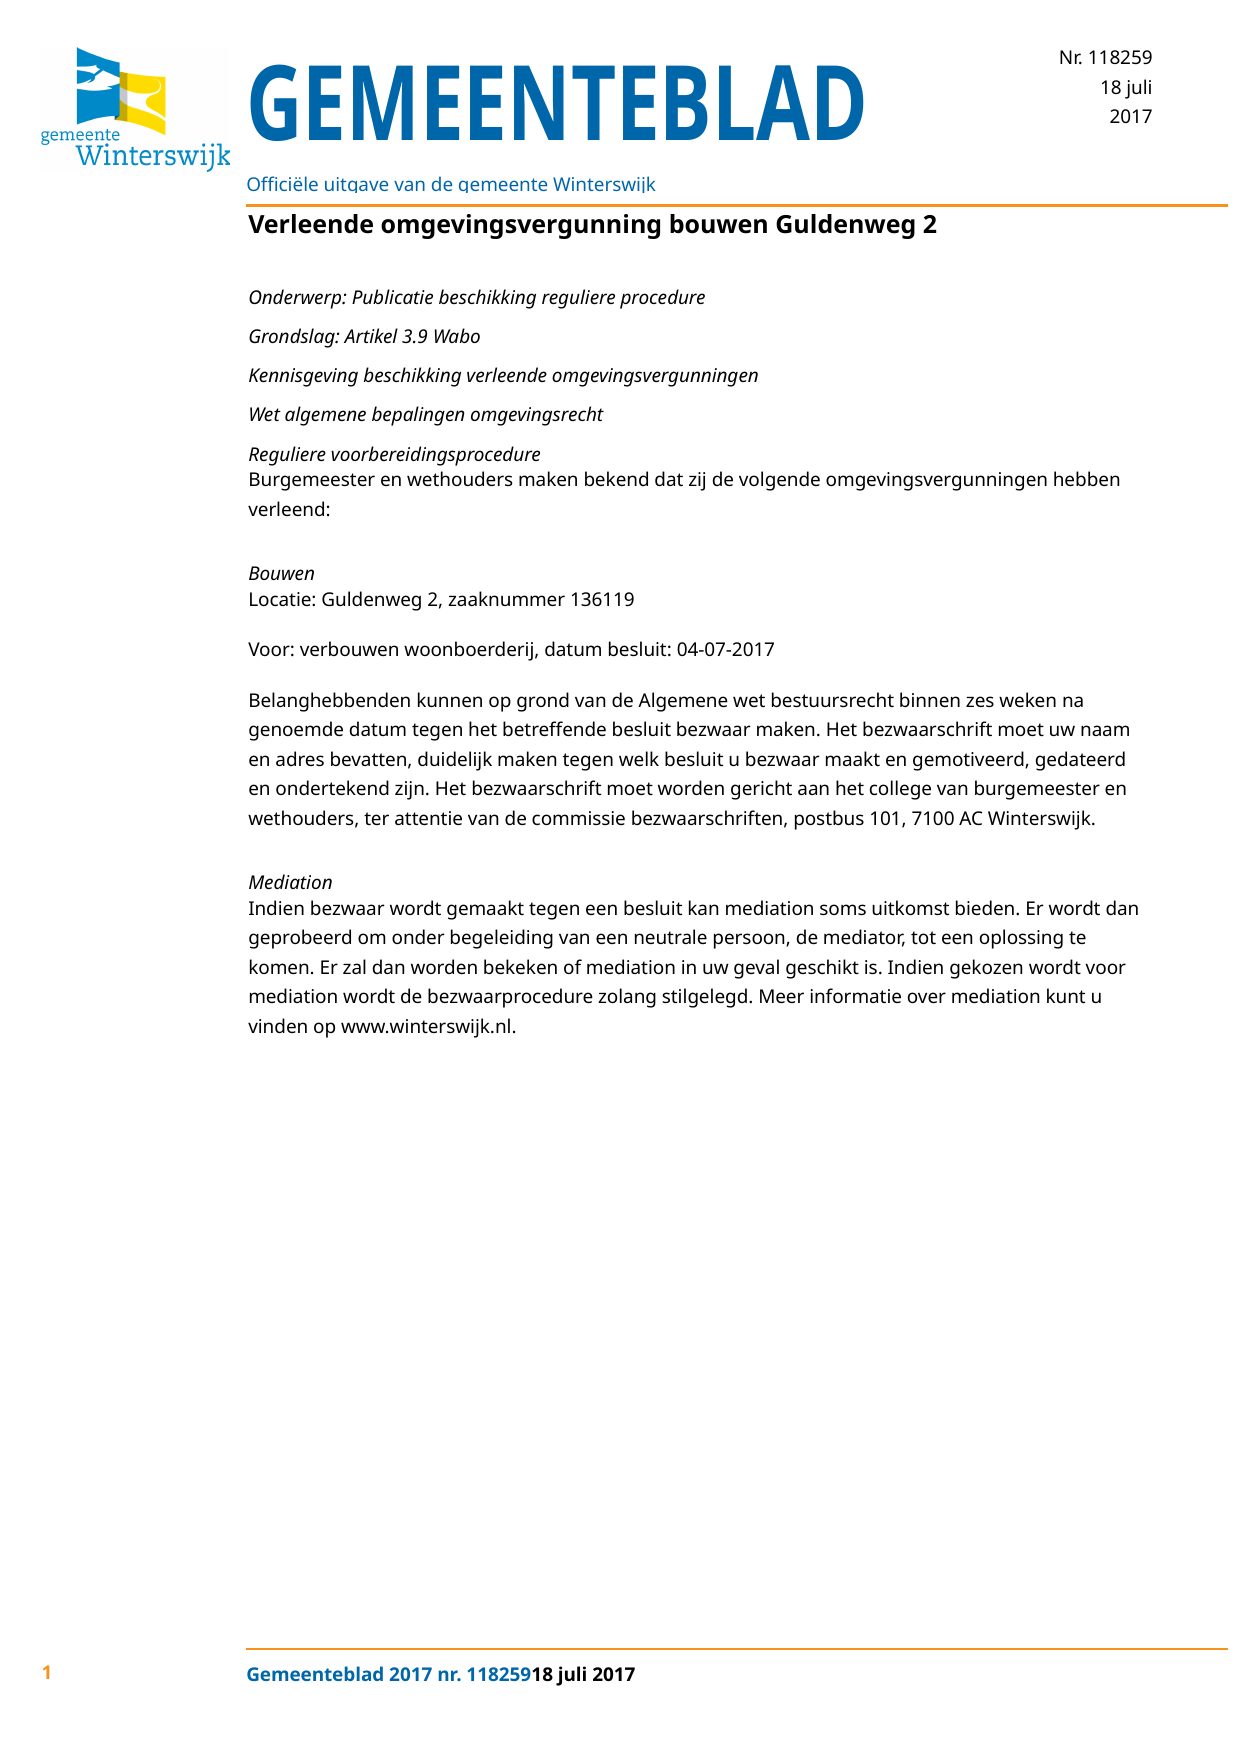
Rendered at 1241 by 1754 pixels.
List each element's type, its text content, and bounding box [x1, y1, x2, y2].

text Voor: verbouwen woonboerderij, datum besluit: 04-07-2017 [248, 636, 1152, 662]
text Indien bezwaar wordt gemaakt tegen een besluit kan mediation soms uitkomst bieden. Er wordt dan geprobeerd om onder begeleiding van een neutrale persoon, de mediator, tot een oplossing te komen. Er zal dan worden bekeken of mediation in uw geval geschikt is. Indien gekozen wordt voor mediation wordt de bezwaarprocedure zolang stilgelegd. Meer informatie over mediation kunt u vinden op www.winterswijk.nl. [248, 895, 1152, 1039]
text Grondslag: Artikel 3.9 Wabo [248, 323, 1152, 349]
text Mediation [248, 869, 1152, 895]
text Verleende omgevingsvergunning bouwen Guldenweg 2 [248, 207, 1152, 241]
text Belanghebbenden kunnen op grond van de Algemene wet bestuursrecht binnen zes weken na genoemde datum tegen het betreffende besluit bezwaar maken. Het bezwaarschrift moet uw naam en adres bevatten, duidelijk maken tegen welk besluit u bezwaar maakt en gemotiveerd, gedateerd en ondertekend zijn. Het bezwaarschrift moet worden gericht aan het college van burgemeester en wethouders, ter attentie van de commissie bezwaarschriften, postbus 101, 7100 AC Winterswijk. [248, 687, 1152, 831]
picture [41, 47, 231, 172]
text Wet algemene bepalingen omgevingsrecht [248, 402, 1152, 427]
picture [225, 153, 231, 162]
text Locatie: Guldenweg 2, zaaknummer 136119 [248, 586, 1152, 612]
text Burgemeester en wethouders maken bekend dat zij de volgende omgevingsvergunningen hebben verleend: [248, 467, 1152, 522]
text Bouwen [248, 560, 1152, 586]
text Reguliere voorbereidingsprocedure [248, 441, 1152, 467]
text Onderwerp: Publicatie beschikking reguliere procedure [248, 284, 1152, 309]
text Kennisgeving beschikking verleende omgevingsvergunningen [248, 362, 1152, 388]
